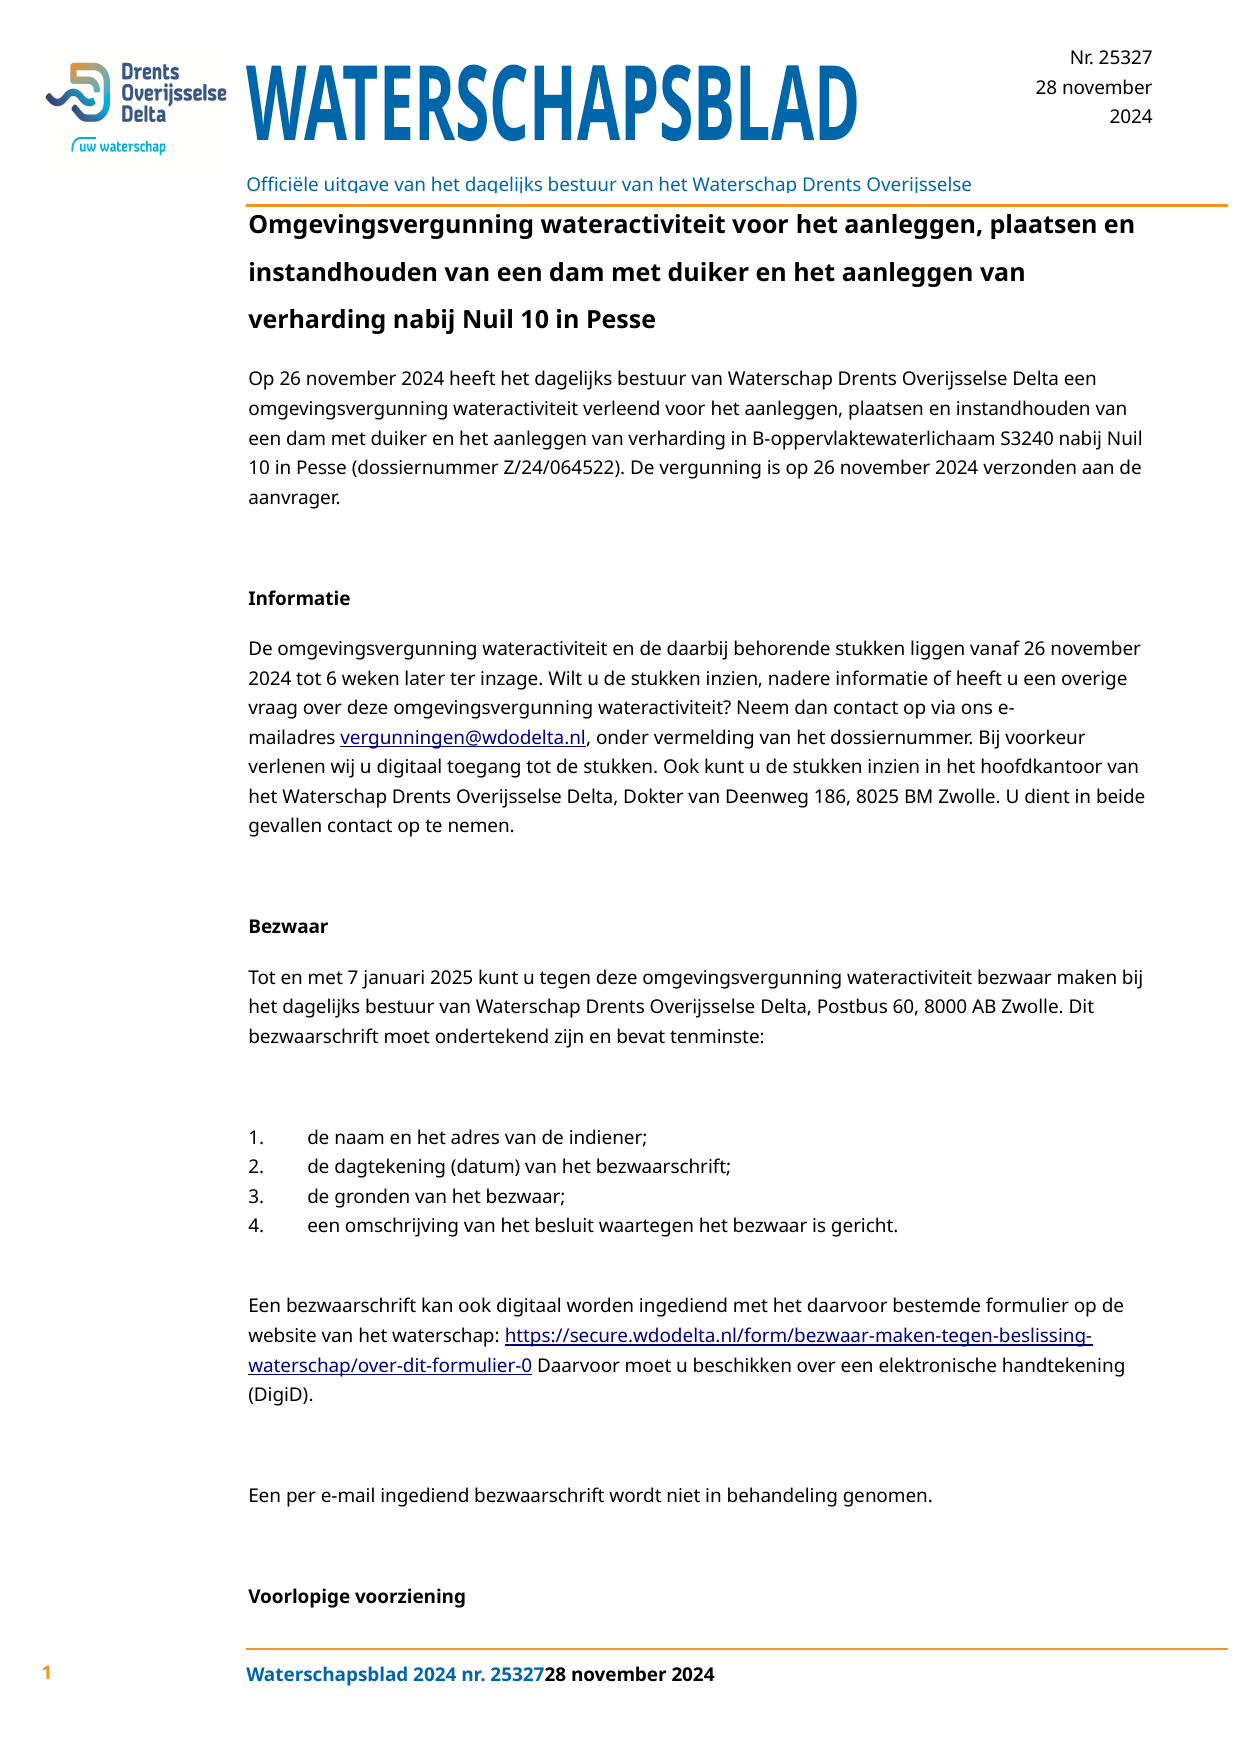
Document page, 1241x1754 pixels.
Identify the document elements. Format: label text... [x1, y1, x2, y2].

list de naam en het adres van de indiener; [248, 1124, 1152, 1149]
list de dagtekening (datum) van het bezwaarschrift; [248, 1153, 1152, 1179]
text De omgevingsvergunning wateractiviteit en de daarbij behorende stukken liggen vanaf 26 november 2024 tot 6 weken later ter inzage. Wilt u de stukken inzien, nadere informatie of heeft u een overige vraag over deze omgevingsvergunning wateractiviteit? Neem dan contact op via ons e-mailadres vergunningen@wdodelta.nl, onder vermelding van het dossiernummer. Bij voorkeur verlenen wij u digitaal toegang tot de stukken. Ook kunt u de stukken inzien in het hoofdkantoor van het Waterschap Drents Overijsselse Delta, Dokter van Deenweg 186, 8025 BM Zwolle. U dient in beide gevallen contact op te nemen. [248, 635, 1152, 838]
text Bezwaar [248, 913, 1152, 939]
text Voorlopige voorziening [248, 1583, 1152, 1609]
text Omgevingsvergunning wateractiviteit voor het aanleggen, plaatsen en instandhouden van een dam met duiker en het aanleggen van verharding nabij Nuil 10 in Pesse [248, 207, 1152, 336]
list een omschrijving van het besluit waartegen het bezwaar is gericht. [248, 1213, 1152, 1238]
text Een bezwaarschrift kan ook digitaal worden ingediend met het daarvoor bestemde formulier op de website van het waterschap: https://secure.wdodelta.nl/form/bezwaar-maken-tegen-beslissing-waterschap/over-dit-formulier-0 Daarvoor moet u beschikken over een elektronische handtekening (DigiD). [248, 1293, 1152, 1407]
text Op 26 november 2024 heeft het dagelijks bestuur van Waterschap Drents Overijsselse Delta een omgevingsvergunning wateractiviteit verleend voor het aanleggen, plaatsen en instandhouden van een dam met duiker en het aanleggen van verharding in B-oppervlaktewaterlichaam S3240 nabij Nuil 10 in Pesse (dossiernummer Z/24/064522). De vergunning is op 26 november 2024 verzonden aan de aanvrager. [248, 366, 1152, 509]
text Informatie [248, 585, 1152, 610]
list de gronden van het bezwaar; [248, 1183, 1152, 1209]
text Tot en met 7 januari 2025 kunt u tegen deze omgevingsvergunning wateractiviteit bezwaar maken bij het dagelijks bestuur van Waterschap Drents Overijsselse Delta, Postbus 60, 8000 AB Zwolle. Dit bezwaarschrift moet ondertekend zijn en bevat tenminste: [248, 964, 1152, 1049]
picture [41, 47, 231, 172]
text Een per e-mail ingediend bezwaarschrift wordt niet in behandeling genomen. [248, 1482, 1152, 1508]
